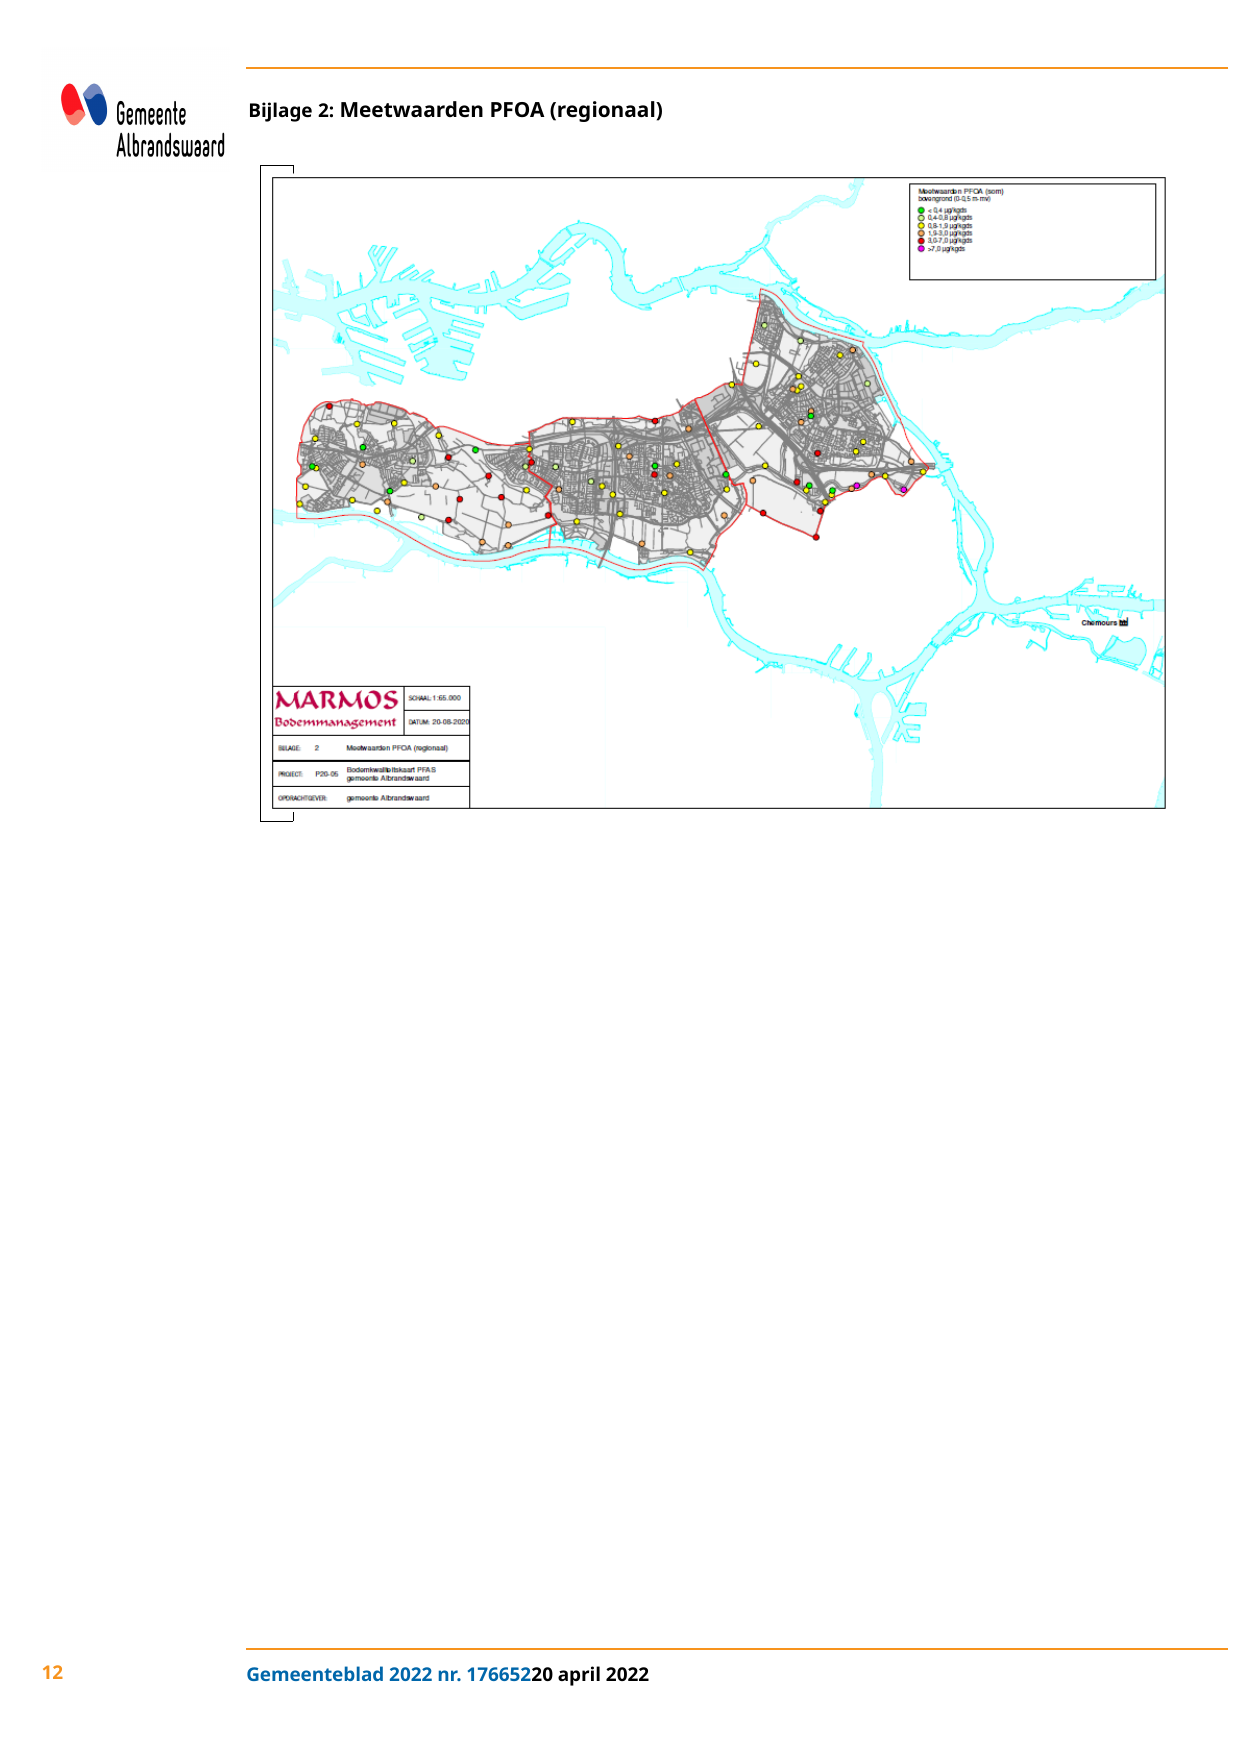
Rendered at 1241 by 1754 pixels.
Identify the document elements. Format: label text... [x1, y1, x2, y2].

picture [41, 47, 231, 172]
picture [268, 173, 1173, 812]
text Bijlage 2: Meetwaarden PFOA (regionaal) [248, 95, 1152, 123]
